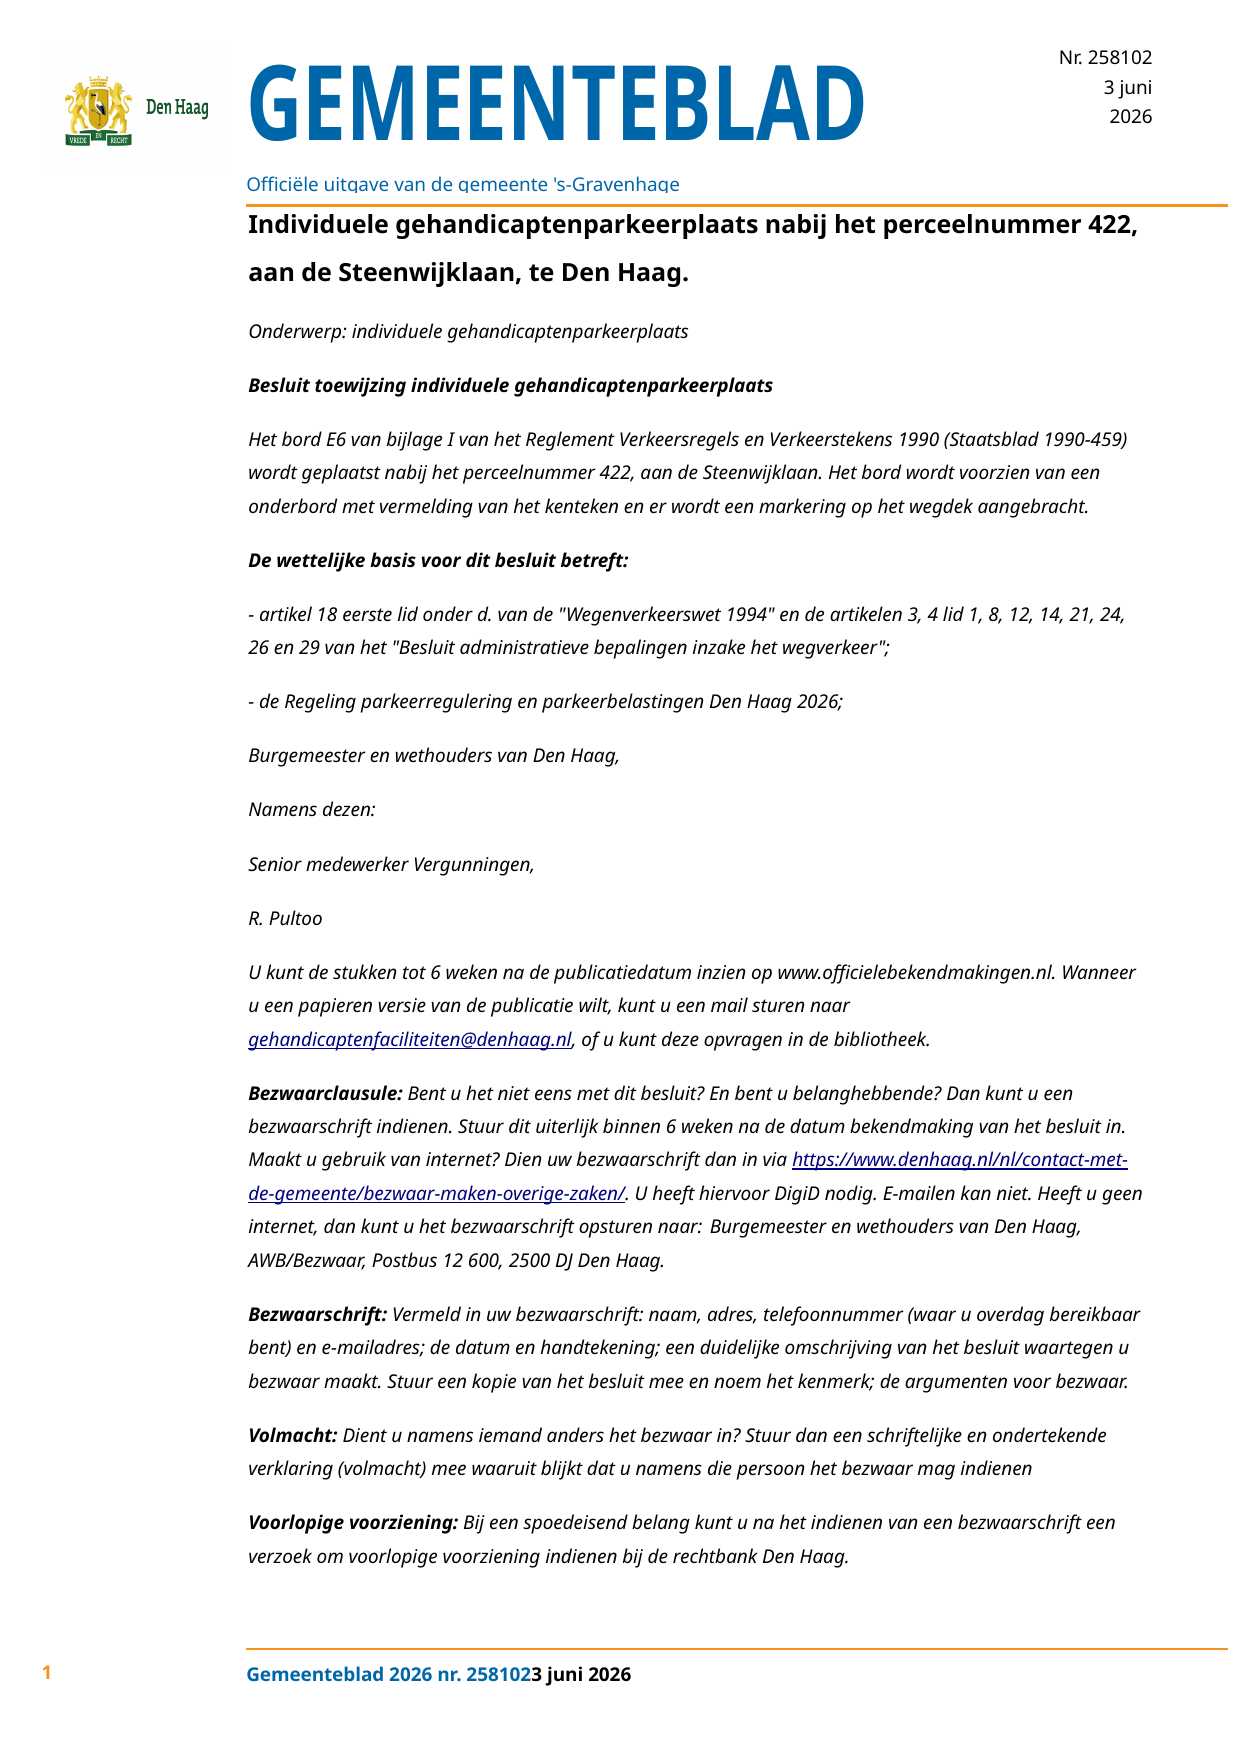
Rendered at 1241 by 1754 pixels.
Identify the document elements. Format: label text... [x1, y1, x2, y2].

text Besluit toewijzing individuele gehandicaptenparkeerplaats [248, 372, 1152, 398]
text Onderwerp: individuele gehandicaptenparkeerplaats [248, 318, 1152, 344]
text U kunt de stukken tot 6 weken na de publicatiedatum inzien op www.officielebekendmakingen.nl. Wanneer u een papieren versie van de publicatie wilt, kunt u een mail sturen naar gehandicaptenfaciliteiten@denhaag.nl, of u kunt deze opvragen in de bibliotheek. [248, 959, 1152, 1051]
text De wettelijke basis voor dit besluit betreft: [248, 547, 1152, 573]
text - artikel 18 eerste lid onder d. van de "Wegenverkeerswet 1994" en de artikelen 3, 4 lid 1, 8, 12, 14, 21, 24, 26 en 29 van het "Besluit administratieve bepalingen inzake het wegverkeer"; [248, 601, 1152, 660]
text Namens dezen: [248, 797, 1152, 822]
picture [41, 47, 231, 172]
text Senior medewerker Vergunningen, [248, 851, 1152, 876]
text R. Pultoo [248, 905, 1152, 931]
text Bezwaarschrift: Vermeld in uw bezwaarschrift: naam, adres, telefoonnummer (waar u overdag bereikbaar bent) en e-mailadres; de datum en handtekening; een duidelijke omschrijving van het besluit waartegen u bezwaar maakt. Stuur een kopie van het besluit mee en noem het kenmerk; de argumenten voor bezwaar. [248, 1301, 1152, 1394]
text Burgemeester en wethouders van Den Haag, [248, 743, 1152, 768]
text Het bord E6 van bijlage I van het Reglement Verkeersregels en Verkeerstekens 1990 (Staatsblad 1990-459) wordt geplaatst nabij het perceelnummer 422, aan de Steenwijklaan. Het bord wordt voorzien van een onderbord met vermelding van het kenteken en er wordt een markering op het wegdek aangebracht. [248, 426, 1152, 519]
text Voorlopige voorziening: Bij een spoedeisend belang kunt u na het indienen van een bezwaarschrift een verzoek om voorlopige voorziening indienen bij de rechtbank Den Haag. [248, 1509, 1152, 1569]
text - de Regeling parkeerregulering en parkeerbelastingen Den Haag 2026; [248, 688, 1152, 714]
text Individuele gehandicaptenparkeerplaats nabij het perceelnummer 422, aan de Steenwijklaan, te Den Haag. [248, 207, 1152, 288]
text Volmacht: Dient u namens iemand anders het bezwaar in? Stuur dan een schriftelijke en ondertekende verklaring (volmacht) mee waaruit blijkt dat u namens die persoon het bezwaar mag indienen [248, 1422, 1152, 1481]
text Bezwaarclausule: Bent u het niet eens met dit besluit? En bent u belanghebbende? Dan kunt u een bezwaarschrift indienen. Stuur dit uiterlijk binnen 6 weken na de datum bekendmaking van het besluit in. Maakt u gebruik van internet? Dien uw bezwaarschrift dan in via https://www.denhaag.nl/nl/contact-met-de-gemeente/bezwaar-maken-overige-zaken/. U heeft hiervoor DigiD nodig. E-mailen kan niet. Heeft u geen internet, dan kunt u het bezwaarschrift opsturen naar: Burgemeester en wethouders van Den Haag, AWB/Bezwaar, Postbus 12 600, 2500 DJ Den Haag. [248, 1080, 1152, 1273]
